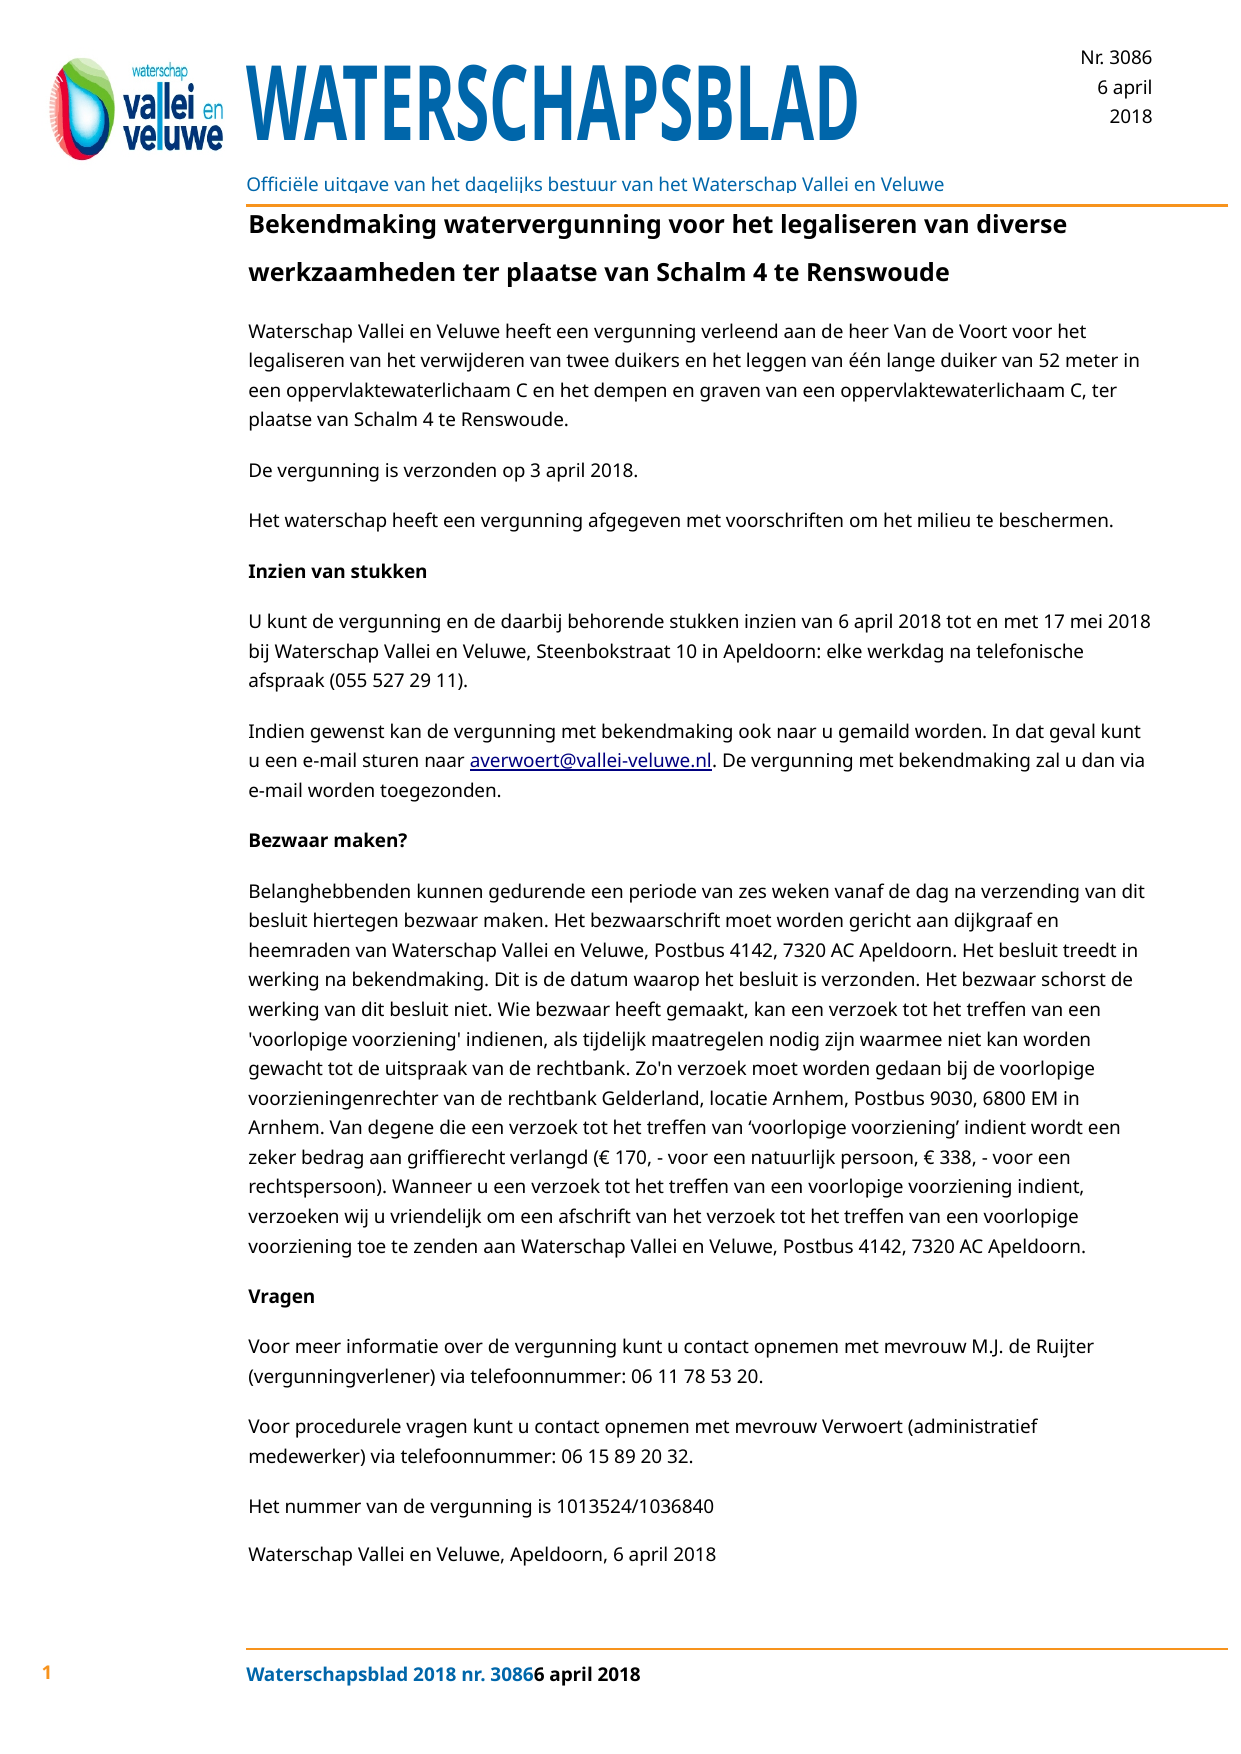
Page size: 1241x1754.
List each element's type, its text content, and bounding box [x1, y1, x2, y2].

text Het waterschap heeft een vergunning afgegeven met voorschriften om het milieu te beschermen. [248, 507, 1152, 533]
text Voor procedurele vragen kunt u contact opnemen met mevrouw Verwoert (administratief medewerker) via telefoonnummer: 06 15 89 20 32. [248, 1414, 1152, 1469]
text Bezwaar maken? [248, 827, 1152, 853]
text Waterschap Vallei en Veluwe heeft een vergunning verleend aan de heer Van de Voort voor het legaliseren van het verwijderen van twee duikers en het leggen van één lange duiker van 52 meter in een oppervlaktewaterlichaam C en het dempen en graven van een oppervlaktewaterlichaam C, ter plaatse van Schalm 4 te Renswoude. [248, 318, 1152, 432]
text U kunt de vergunning en de daarbij behorende stukken inzien van 6 april 2018 tot en met 17 mei 2018 bij Waterschap Vallei en Veluwe, Steenbokstraat 10 in Apeldoorn: elke werkdag na telefonische afspraak (055 527 29 11). [248, 608, 1152, 693]
text Het nummer van de vergunning is 1013524/1036840 [248, 1494, 1152, 1519]
text Belanghebbenden kunnen gedurende een periode van zes weken vanaf de dag na verzending van dit besluit hiertegen bezwaar maken. Het bezwaarschrift moet worden gericht aan dijkgraaf en heemraden van Waterschap Vallei en Veluwe, Postbus 4142, 7320 AC Apeldoorn. Het besluit treedt in werking na bekendmaking. Dit is de datum waarop het besluit is verzonden. Het bezwaar schorst de werking van dit besluit niet. Wie bezwaar heeft gemaakt, kan een verzoek tot het treffen van een 'voorlopige voorziening' indienen, als tijdelijk maatregelen nodig zijn waarmee niet kan worden gewacht tot de uitspraak van de rechtbank. Zo'n verzoek moet worden gedaan bij de voorlopige voorzieningenrechter van de rechtbank Gelderland, locatie Arnhem, Postbus 9030, 6800 EM in Arnhem. Van degene die een verzoek tot het treffen van ‘voorlopige voorziening’ indient wordt een zeker bedrag aan griffierecht verlangd (€ 170, - voor een natuurlijk persoon, € 338, - voor een rechtspersoon). Wanneer u een verzoek tot het treffen van een voorlopige voorziening indient, verzoeken wij u vriendelijk om een afschrift van het verzoek tot het treffen van een voorlopige voorziening toe te zenden aan Waterschap Vallei en Veluwe, Postbus 4142, 7320 AC Apeldoorn. [248, 878, 1152, 1259]
text Indien gewenst kan de vergunning met bekendmaking ook naar u gemaild worden. In dat geval kunt u een e-mail sturen naar averwoert@vallei-veluwe.nl. De vergunning met bekendmaking zal u dan via e-mail worden toegezonden. [248, 718, 1152, 803]
picture [41, 47, 231, 172]
text De vergunning is verzonden op 3 april 2018. [248, 457, 1152, 483]
text Bekendmaking watervergunning voor het legaliseren van diverse werkzaamheden ter plaatse van Schalm 4 te Renswoude [248, 207, 1152, 288]
text Voor meer informatie over de vergunning kunt u contact opnemen met mevrouw M.J. de Ruijter (vergunningverlener) via telefoonnummer: 06 11 78 53 20. [248, 1334, 1152, 1389]
text Waterschap Vallei en Veluwe, Apeldoorn, 6 april 2018 [248, 1542, 1152, 1567]
text Inzien van stukken [248, 558, 1152, 584]
text Vragen [248, 1283, 1152, 1309]
